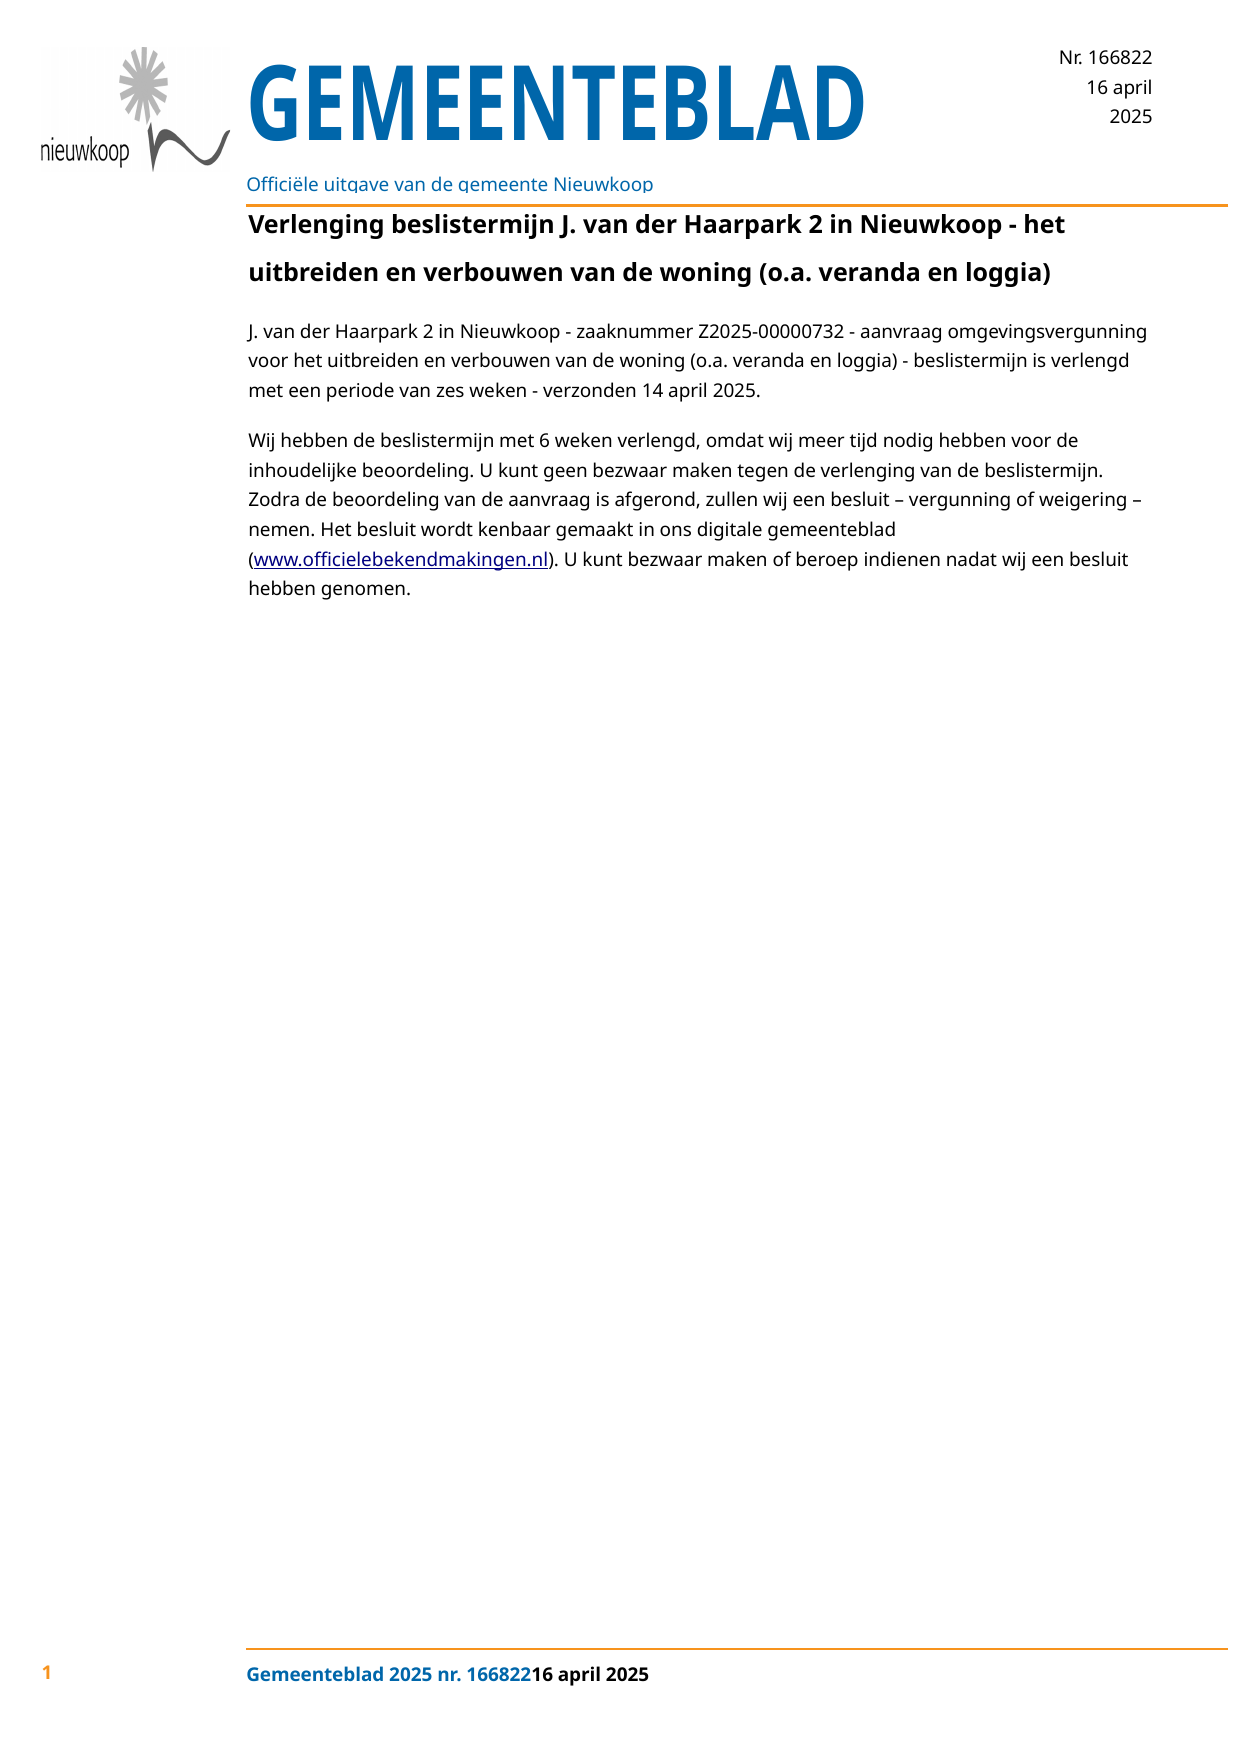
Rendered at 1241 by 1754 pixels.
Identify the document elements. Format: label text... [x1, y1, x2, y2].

text J. van der Haarpark 2 in Nieuwkoop - zaaknummer Z2025-00000732 - aanvraag omgevingsvergunning voor het uitbreiden en verbouwen van de woning (o.a. veranda en loggia) - beslistermijn is verlengd met een periode van zes weken - verzonden 14 april 2025. [248, 318, 1152, 403]
text Wij hebben de beslistermijn met 6 weken verlengd, omdat wij meer tijd nodig hebben voor de inhoudelijke beoordeling. U kunt geen bezwaar maken tegen de verlenging van de beslistermijn. Zodra de beoordeling van de aanvraag is afgerond, zullen wij een besluit – vergunning of weigering – nemen. Het besluit wordt kenbaar gemaakt in ons digitale gemeenteblad (www.officielebekendmakingen.nl). U kunt bezwaar maken of beroep indienen nadat wij een besluit hebben genomen. [248, 427, 1152, 601]
picture [41, 47, 231, 172]
text Verlenging beslistermijn J. van der Haarpark 2 in Nieuwkoop - het uitbreiden en verbouwen van de woning (o.a. veranda en loggia) [248, 207, 1152, 288]
